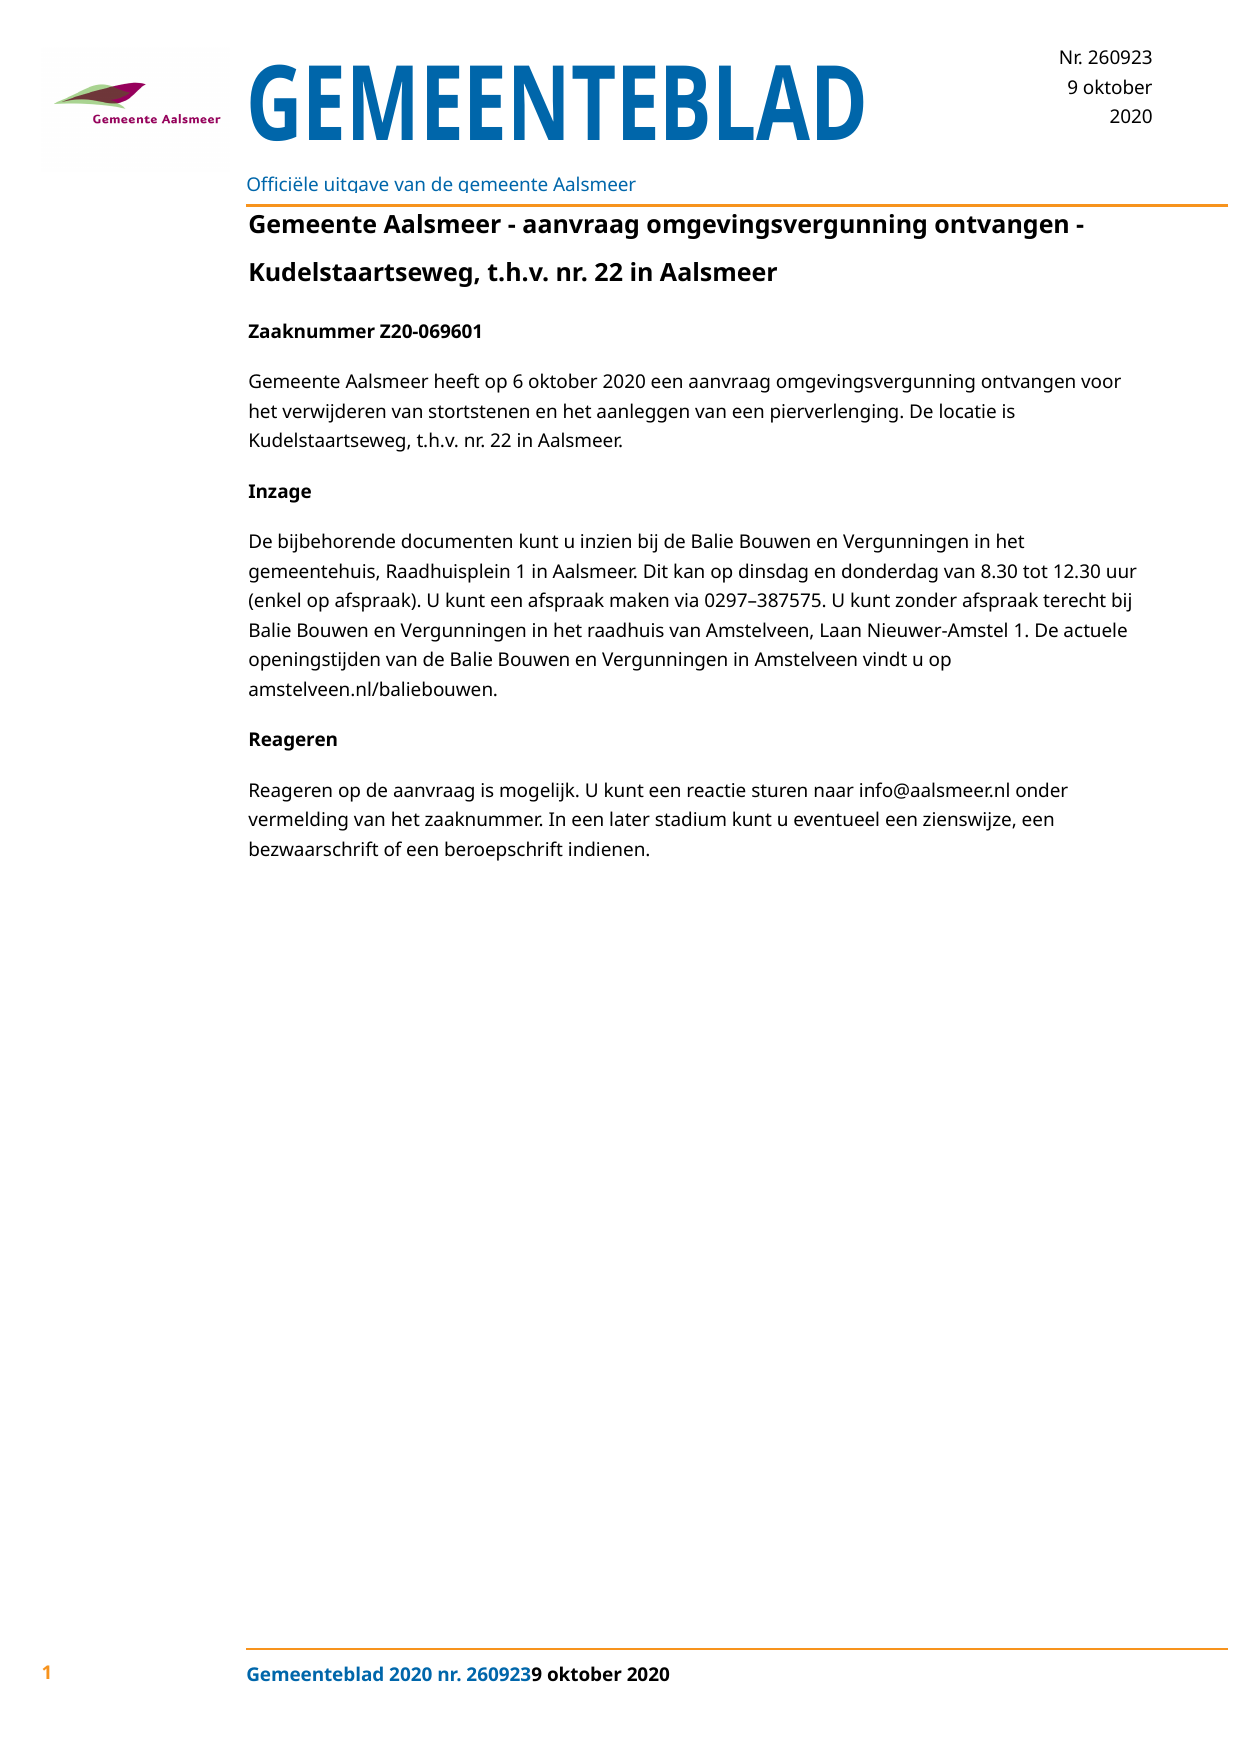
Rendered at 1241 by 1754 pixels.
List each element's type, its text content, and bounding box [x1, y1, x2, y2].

text Gemeente Aalsmeer - aanvraag omgevingsvergunning ontvangen - Kudelstaartseweg, t.h.v. nr. 22 in Aalsmeer [248, 207, 1152, 288]
text Zaaknummer Z20-069601 [248, 318, 1152, 344]
text Reageren op de aanvraag is mogelijk. U kunt een reactie sturen naar info@aalsmeer.nl onder vermelding van het zaaknummer. In een later stadium kunt u eventueel een zienswijze, een bezwaarschrift of een beroepschrift indienen. [248, 777, 1152, 862]
text Gemeente Aalsmeer heeft op 6 oktober 2020 een aanvraag omgevingsvergunning ontvangen voor het verwijderen van stortstenen en het aanleggen van een pierverlenging. De locatie is Kudelstaartseweg, t.h.v. nr. 22 in Aalsmeer. [248, 368, 1152, 453]
text Inzage [248, 478, 1152, 504]
text Reageren [248, 727, 1152, 752]
text De bijbehorende documenten kunt u inzien bij de Balie Bouwen en Vergunningen in het gemeentehuis, Raadhuisplein 1 in Aalsmeer. Dit kan op dinsdag en donderdag van 8.30 tot 12.30 uur (enkel op afspraak). U kunt een afspraak maken via 0297–387575. U kunt zonder afspraak terecht bij Balie Bouwen en Vergunningen in het raadhuis van Amstelveen, Laan Nieuwer-Amstel 1. De actuele openingstijden van de Balie Bouwen en Vergunningen in Amstelveen vindt u op amstelveen.nl/baliebouwen. [248, 528, 1152, 702]
picture [41, 47, 231, 172]
